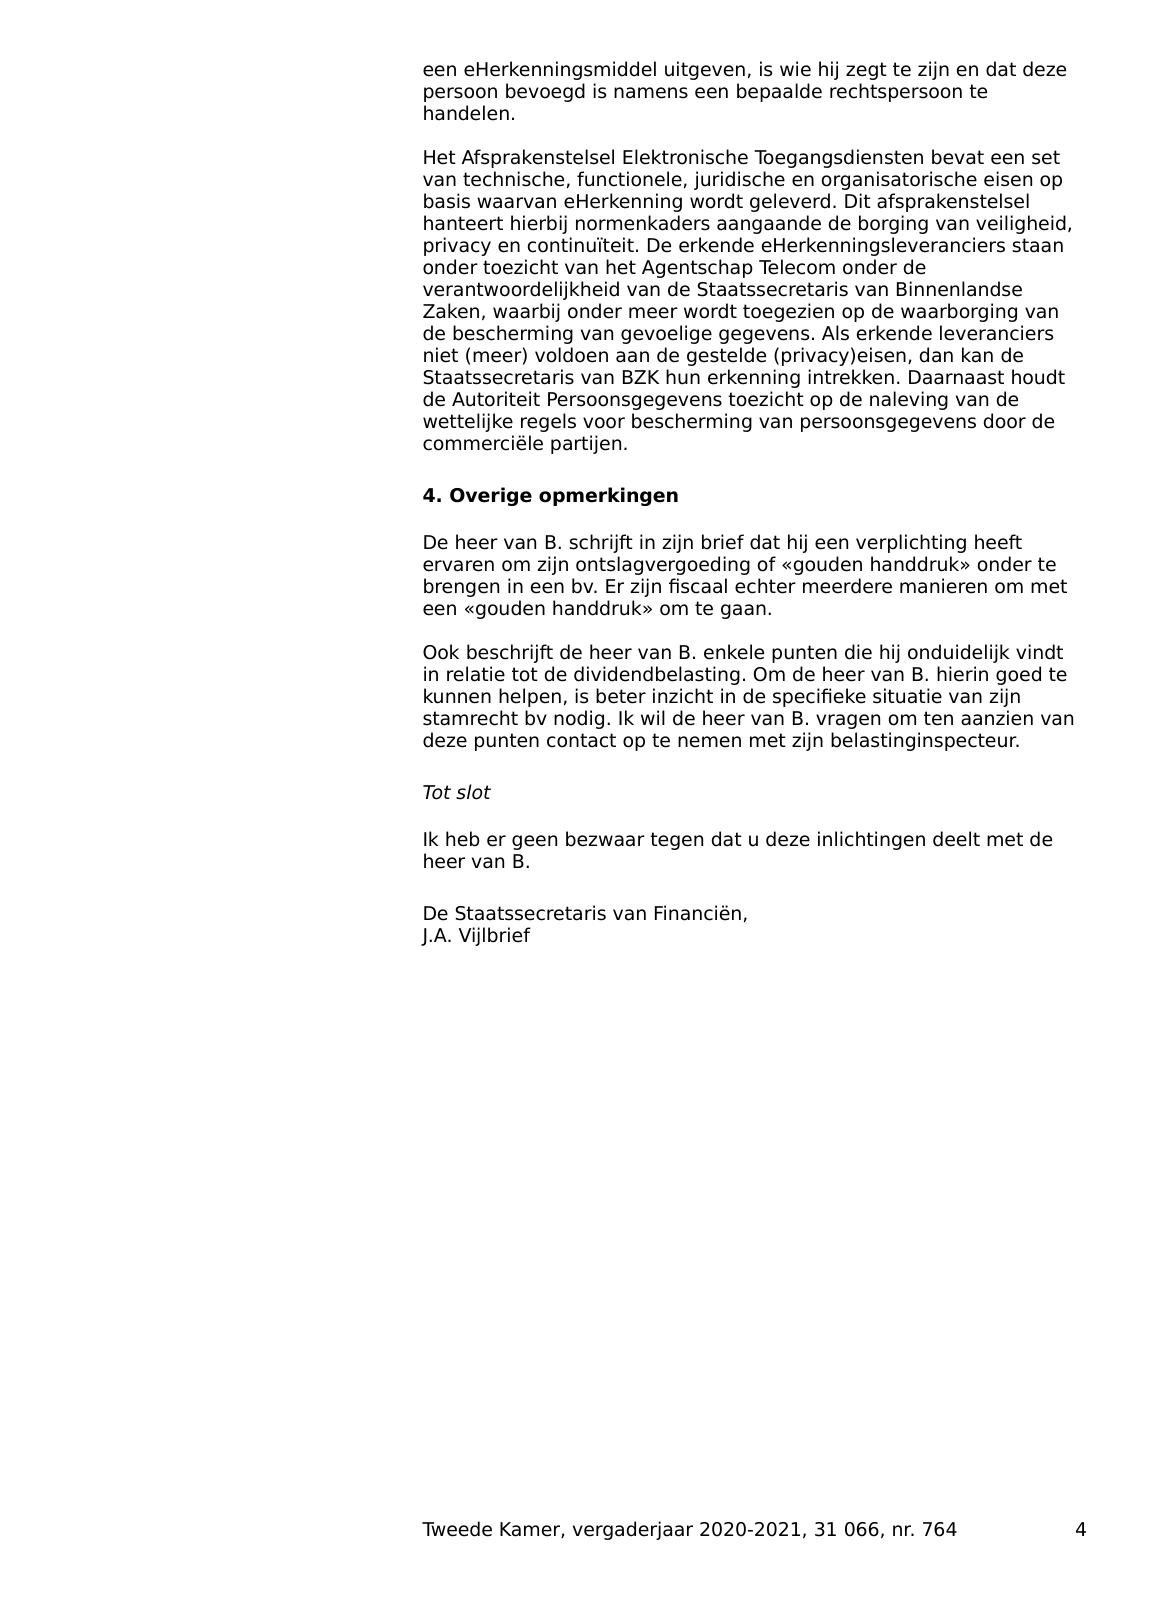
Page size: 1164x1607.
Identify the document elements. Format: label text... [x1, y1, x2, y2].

text een eHerkenningsmiddel uitgeven, is wie hij zegt te zijn en dat deze persoon bevoegd is namens een bepaalde rechtspersoon te handelen. [422, 59, 1087, 125]
text Het Afsprakenstelsel Elektronische Toegangsdiensten bevat een set van technische, functionele, juridische en organisatorische eisen op basis waarvan eHerkenning wordt geleverd. Dit afsprakenstelsel hanteert hierbij normenkaders aangaande de borging van veiligheid, privacy en continuïteit. De erkende eHerkenningsleveranciers staan onder toezicht van het Agentschap Telecom onder de verantwoordelijkheid van de Staatssecretaris van Binnenlandse Zaken, waarbij onder meer wordt toegezien op de waarborging van de bescherming van gevoelige gegevens. Als erkende leveranciers niet (meer) voldoen aan de gestelde (privacy)eisen, dan kan de Staatssecretaris van BZK hun erkenning intrekken. Daarnaast houdt de Autoriteit Persoonsgegevens toezicht op de naleving van de wettelijke regels voor bescherming van persoonsgegevens door de commerciële partijen. [422, 147, 1087, 455]
text Ook beschrijft de heer van B. enkele punten die hij onduidelijk vindt in relatie tot de dividendbelasting. Om de heer van B. hierin goed te kunnen helpen, is beter inzicht in de specifieke situatie van zijn stamrecht bv nodig. Ik wil de heer van B. vragen om ten aanzien van deze punten contact op te nemen met zijn belastinginspecteur. [422, 642, 1087, 752]
subtitle Tot slot [422, 782, 1087, 804]
subtitle 4. Overige opmerkingen [422, 485, 1087, 507]
text De Staatssecretaris van Financiën, J.A. Vijlbrief [422, 903, 1087, 947]
text De heer van B. schrijft in zijn brief dat hij een verplichting heeft ervaren om zijn ontslagvergoeding of «gouden handdruk» onder te brengen in een bv. Er zijn fiscaal echter meerdere manieren om met een «gouden handdruk» om te gaan. [422, 532, 1087, 620]
text Ik heb er geen bezwaar tegen dat u deze inlichtingen deelt met de heer van B. [422, 829, 1087, 873]
